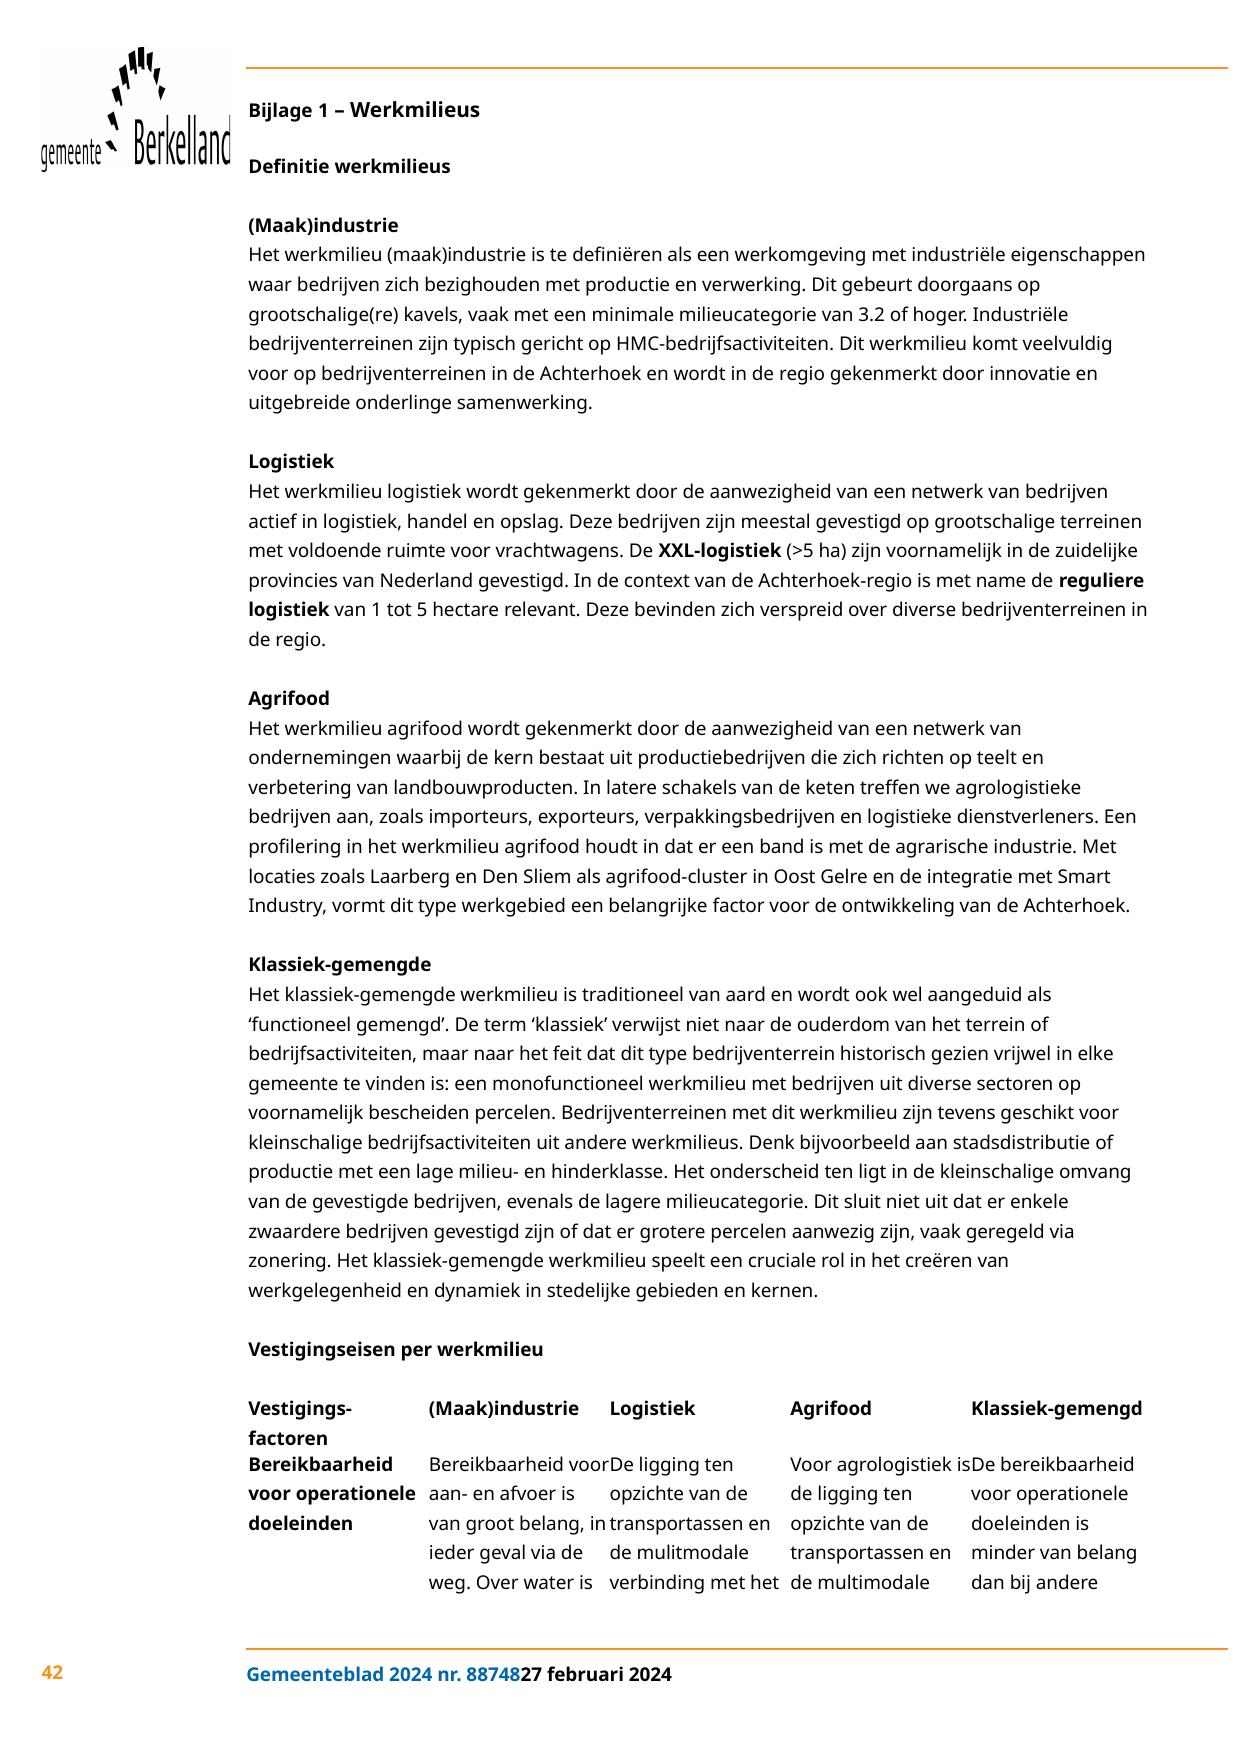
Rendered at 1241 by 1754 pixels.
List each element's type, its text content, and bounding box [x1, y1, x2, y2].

text Logistiek [248, 449, 1152, 474]
text Het werkmilieu logistiek wordt gekenmerkt door de aanwezigheid van een netwerk van bedrijven actief in logistiek, handel en opslag. Deze bedrijven zijn meestal gevestigd op grootschalige terreinen met voldoende ruimte voor vrachtwagens. De XXL-logistiek (>5 ha) zijn voornamelijk in de zuidelijke provincies van Nederland gevestigd. In de context van de Achterhoek-regio is met name de reguliere logistiek van 1 tot 5 hectare relevant. Deze bevinden zich verspreid over diverse bedrijventerreinen in de regio. [248, 478, 1152, 652]
picture [41, 47, 231, 172]
text (Maak)industrie [248, 212, 1152, 238]
text Definitie werkmilieus [248, 153, 1152, 179]
text Agrifood [248, 685, 1152, 711]
text Het klassiek-gemengde werkmilieu is traditioneel van aard en wordt ook wel aangeduid als ‘functioneel gemengd’. De term ‘klassiek’ verwijst niet naar de ouderdom van het terrein of bedrijfsactiviteiten, maar naar het feit dat dit type bedrijventerrein historisch gezien vrijwel in elke gemeente te vinden is: een monofunctioneel werkmilieu met bedrijven uit diverse sectoren op voornamelijk bescheiden percelen. Bedrijventerreinen met dit werkmilieu zijn tevens geschikt voor kleinschalige bedrijfsactiviteiten uit andere werkmilieus. Denk bijvoorbeeld aan stadsdistributie of productie met een lage milieu- en hinderklasse. Het onderscheid ten ligt in de kleinschalige omvang van de gevestigde bedrijven, evenals de lagere milieucategorie. Dit sluit niet uit dat er enkele zwaardere bedrijven gevestigd zijn of dat er grotere percelen aanwezig zijn, vaak geregeld via zonering. Het klassiek-gemengde werkmilieu speelt een cruciale rol in het creëren van werkgelegenheid en dynamiek in stedelijke gebieden en kernen. [248, 981, 1152, 1303]
table_cell Bereikbaarheid voor aan- en afvoer is van groot belang, in ieder geval via de weg. Over water is [429, 1451, 609, 1595]
table_header Logistiek [609, 1396, 790, 1451]
table_header Agrifood [790, 1396, 971, 1451]
text Het werkmilieu agrifood wordt gekenmerkt door de aanwezigheid van een netwerk van ondernemingen waarbij de kern bestaat uit productiebedrijven die zich richten op teelt en verbetering van landbouwproducten. In latere schakels van de keten treffen we agrologistieke bedrijven aan, zoals importeurs, exporteurs, verpakkingsbedrijven en logistieke dienstverleners. Een profilering in het werkmilieu agrifood houdt in dat er een band is met de agrarische industrie. Met locaties zoals Laarberg en Den Sliem als agrifood-cluster in Oost Gelre en de integratie met Smart Industry, vormt dit type werkgebied een belangrijke factor voor de ontwikkeling van de Achterhoek. [248, 715, 1152, 918]
text Vestigingseisen per werkmilieu [248, 1336, 1152, 1362]
table_cell De bereikbaarheid voor operationele doeleinden is minder van belang dan bij andere [971, 1451, 1152, 1595]
table_cell Voor agrologistiek is de ligging ten opzichte van de transportassen en de multimodale [790, 1451, 971, 1595]
text Bijlage 1 – Werkmilieus [248, 95, 1152, 123]
table_header Vestigings-factoren [248, 1396, 429, 1451]
table_header (Maak)industrie [429, 1396, 609, 1451]
table_header Klassiek-gemengd [971, 1396, 1152, 1451]
text Klassiek-gemengde [248, 952, 1152, 977]
text Het werkmilieu (maak)industrie is te definiëren als een werkomgeving met industriële eigenschappen waar bedrijven zich bezighouden met productie en verwerking. Dit gebeurt doorgaans op grootschalige(re) kavels, vaak met een minimale milieucategorie van 3.2 of hoger. Industriële bedrijventerreinen zijn typisch gericht op HMC-bedrijfsactiviteiten. Dit werkmilieu komt veelvuldig voor op bedrijventerreinen in de Achterhoek en wordt in de regio gekenmerkt door innovatie en uitgebreide onderlinge samenwerking. [248, 242, 1152, 415]
table_cell De ligging ten opzichte van de transportassen en de mulitmodale verbinding met het [609, 1451, 790, 1595]
table_cell Bereikbaarheid voor operationele doeleinden [248, 1451, 429, 1595]
